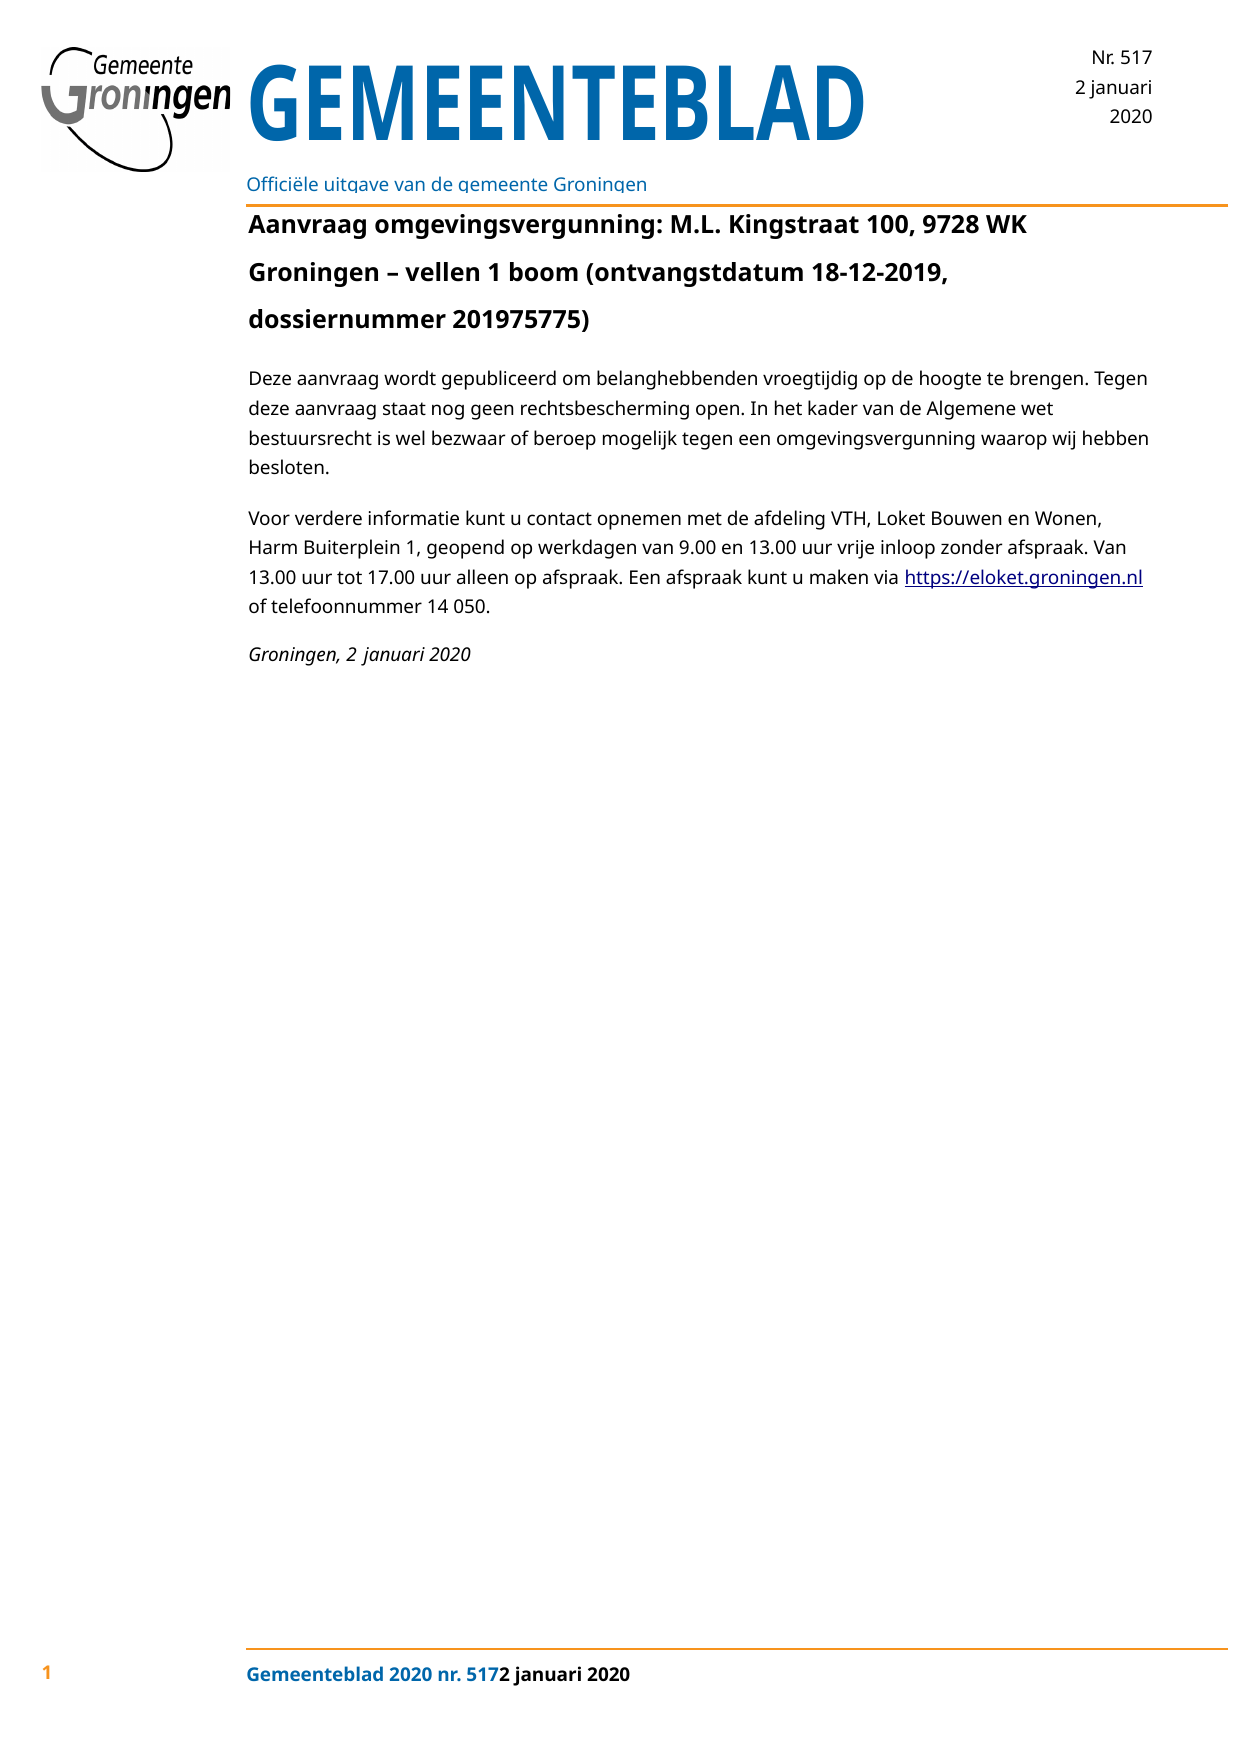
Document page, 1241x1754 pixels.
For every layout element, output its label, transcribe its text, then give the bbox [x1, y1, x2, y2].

text Deze aanvraag wordt gepubliceerd om belanghebbenden vroegtijdig op de hoogte te brengen. Tegen deze aanvraag staat nog geen rechtsbescherming open. In het kader van de Algemene wet bestuursrecht is wel bezwaar of beroep mogelijk tegen een omgevingsvergunning waarop wij hebben besloten. [248, 366, 1152, 480]
text Voor verdere informatie kunt u contact opnemen met de afdeling VTH, Loket Bouwen en Wonen, Harm Buiterplein 1, geopend op werkdagen van 9.00 en 13.00 uur vrije inloop zonder afspraak. Van 13.00 uur tot 17.00 uur alleen op afspraak. Een afspraak kunt u maken via https://eloket.groningen.nl of telefoonnummer 14 050. [248, 505, 1152, 619]
text Groningen, 2 januari 2020 [248, 641, 1152, 667]
picture [41, 47, 231, 172]
text Aanvraag omgevingsvergunning: M.L. Kingstraat 100, 9728 WK Groningen – vellen 1 boom (ontvangstdatum 18-12-2019, dossiernummer 201975775) [248, 207, 1152, 336]
